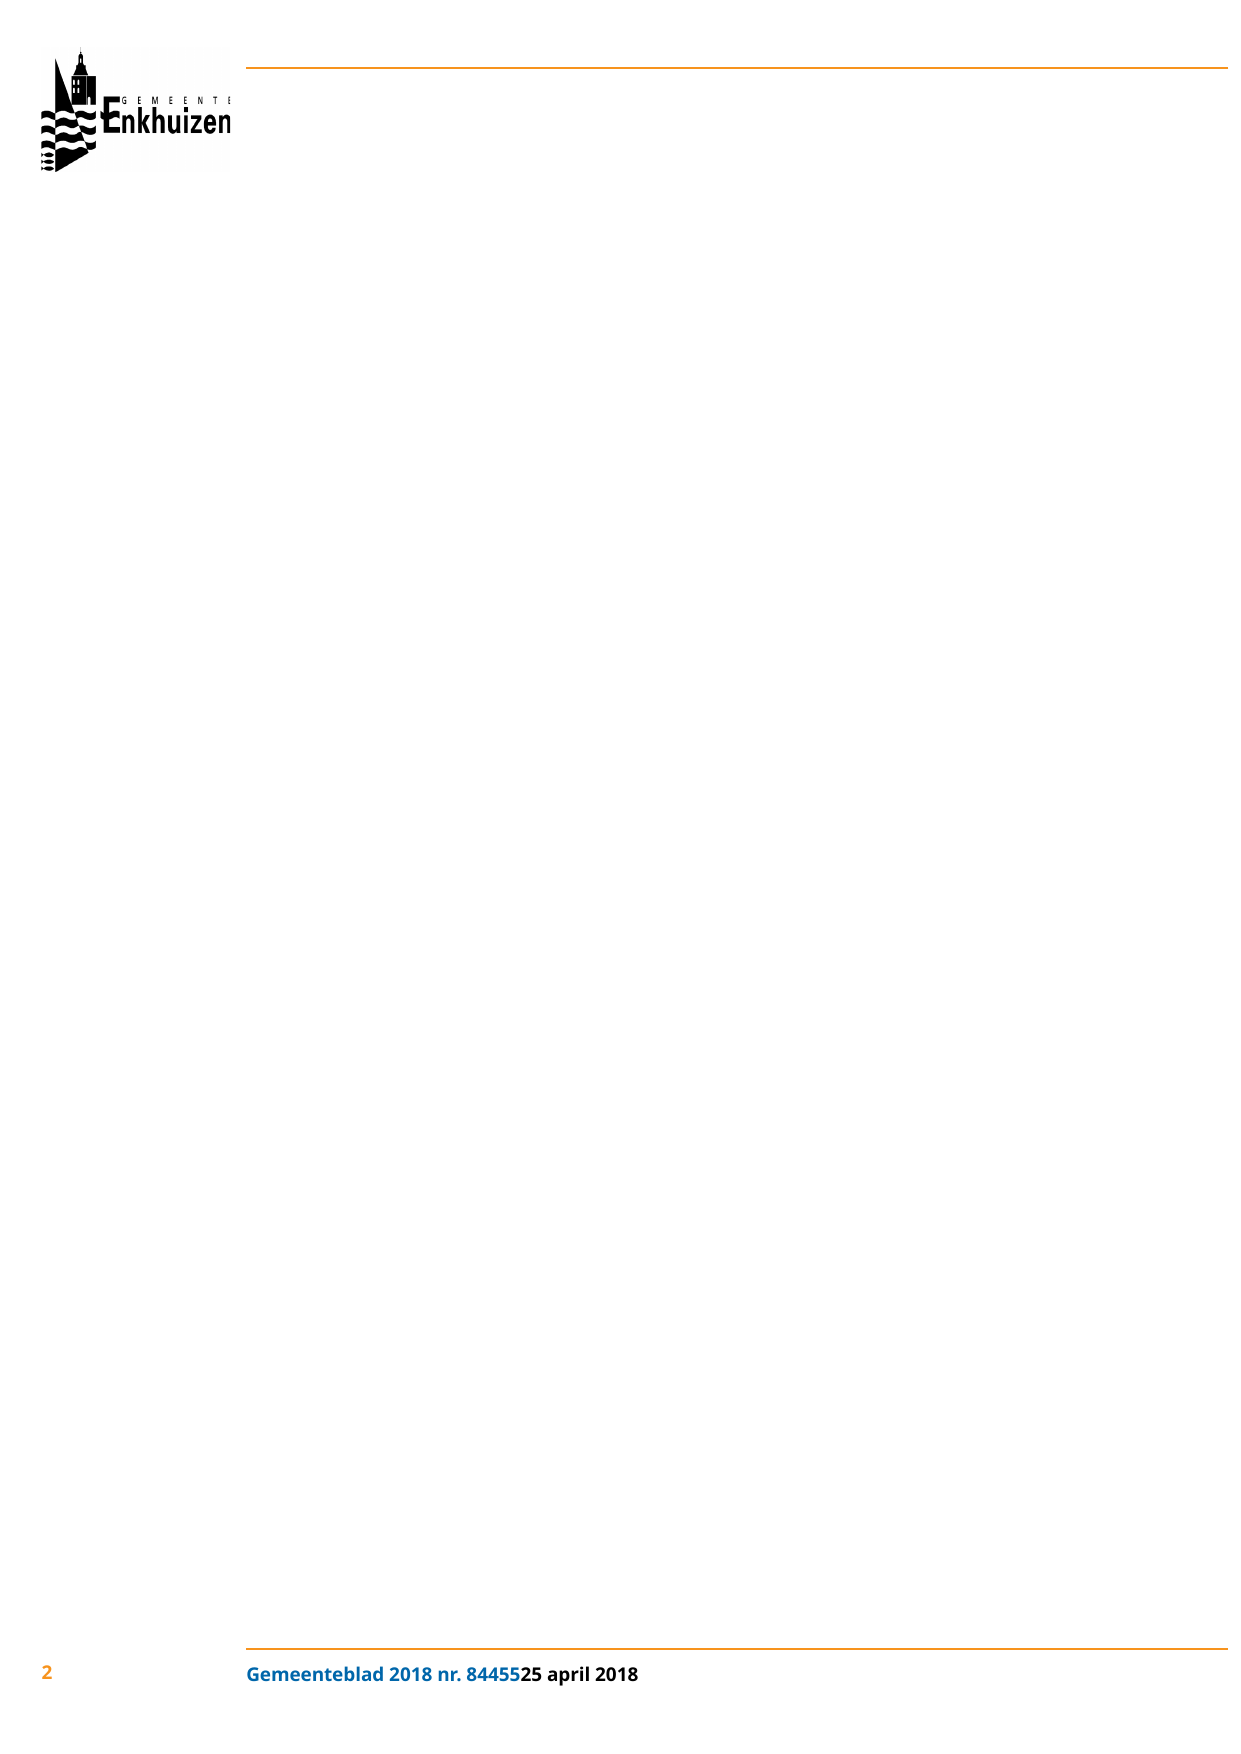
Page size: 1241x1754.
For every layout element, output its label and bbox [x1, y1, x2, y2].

picture [41, 47, 231, 172]
